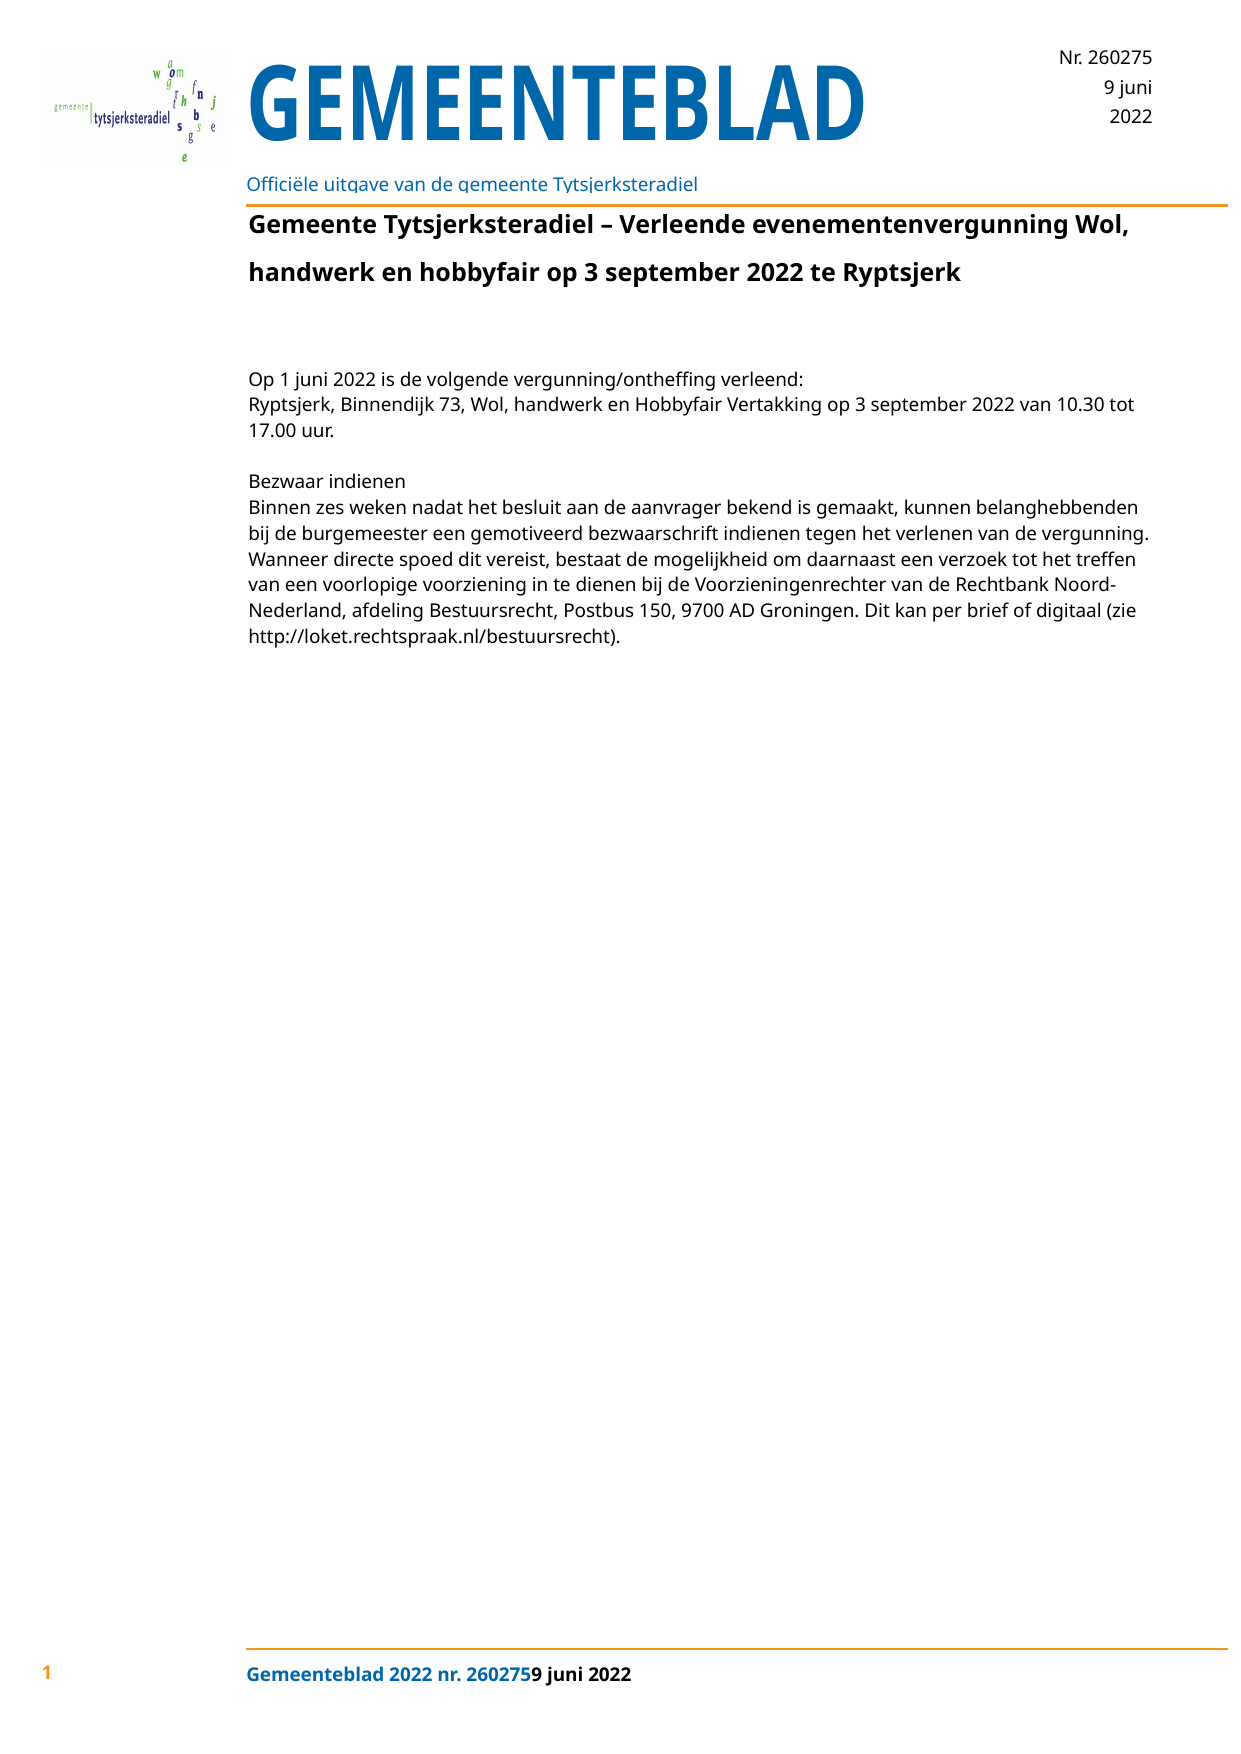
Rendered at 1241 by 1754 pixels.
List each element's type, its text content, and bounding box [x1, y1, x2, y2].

text Ryptsjerk, Binnendijk 73, Wol, handwerk en Hobbyfair Vertakking op 3 september 2022 van 10.30 tot 17.00 uur. [248, 391, 1152, 443]
text Binnen zes weken nadat het besluit aan de aanvrager bekend is gemaakt, kunnen belanghebbenden bij de burgemeester een gemotiveerd bezwaarschrift indienen tegen het verlenen van de vergunning. Wanneer directe spoed dit vereist, bestaat de mogelijkheid om daarnaast een verzoek tot het treffen van een voorlopige voorziening in te dienen bij de Voorzieningenrechter van de Rechtbank Noord-Nederland, afdeling Bestuursrecht, Postbus 150, 9700 AD Groningen. Dit kan per brief of digitaal (zie http://loket.rechtspraak.nl/bestuursrecht). [248, 494, 1152, 649]
text Gemeente Tytsjerksteradiel – Verleende evenementenvergunning Wol, handwerk en hobbyfair op 3 september 2022 te Ryptsjerk [248, 207, 1152, 288]
text Op 1 juni 2022 is de volgende vergunning/ontheffing verleend: [248, 366, 1152, 391]
text Bezwaar indienen [248, 469, 1152, 494]
picture [41, 47, 231, 172]
